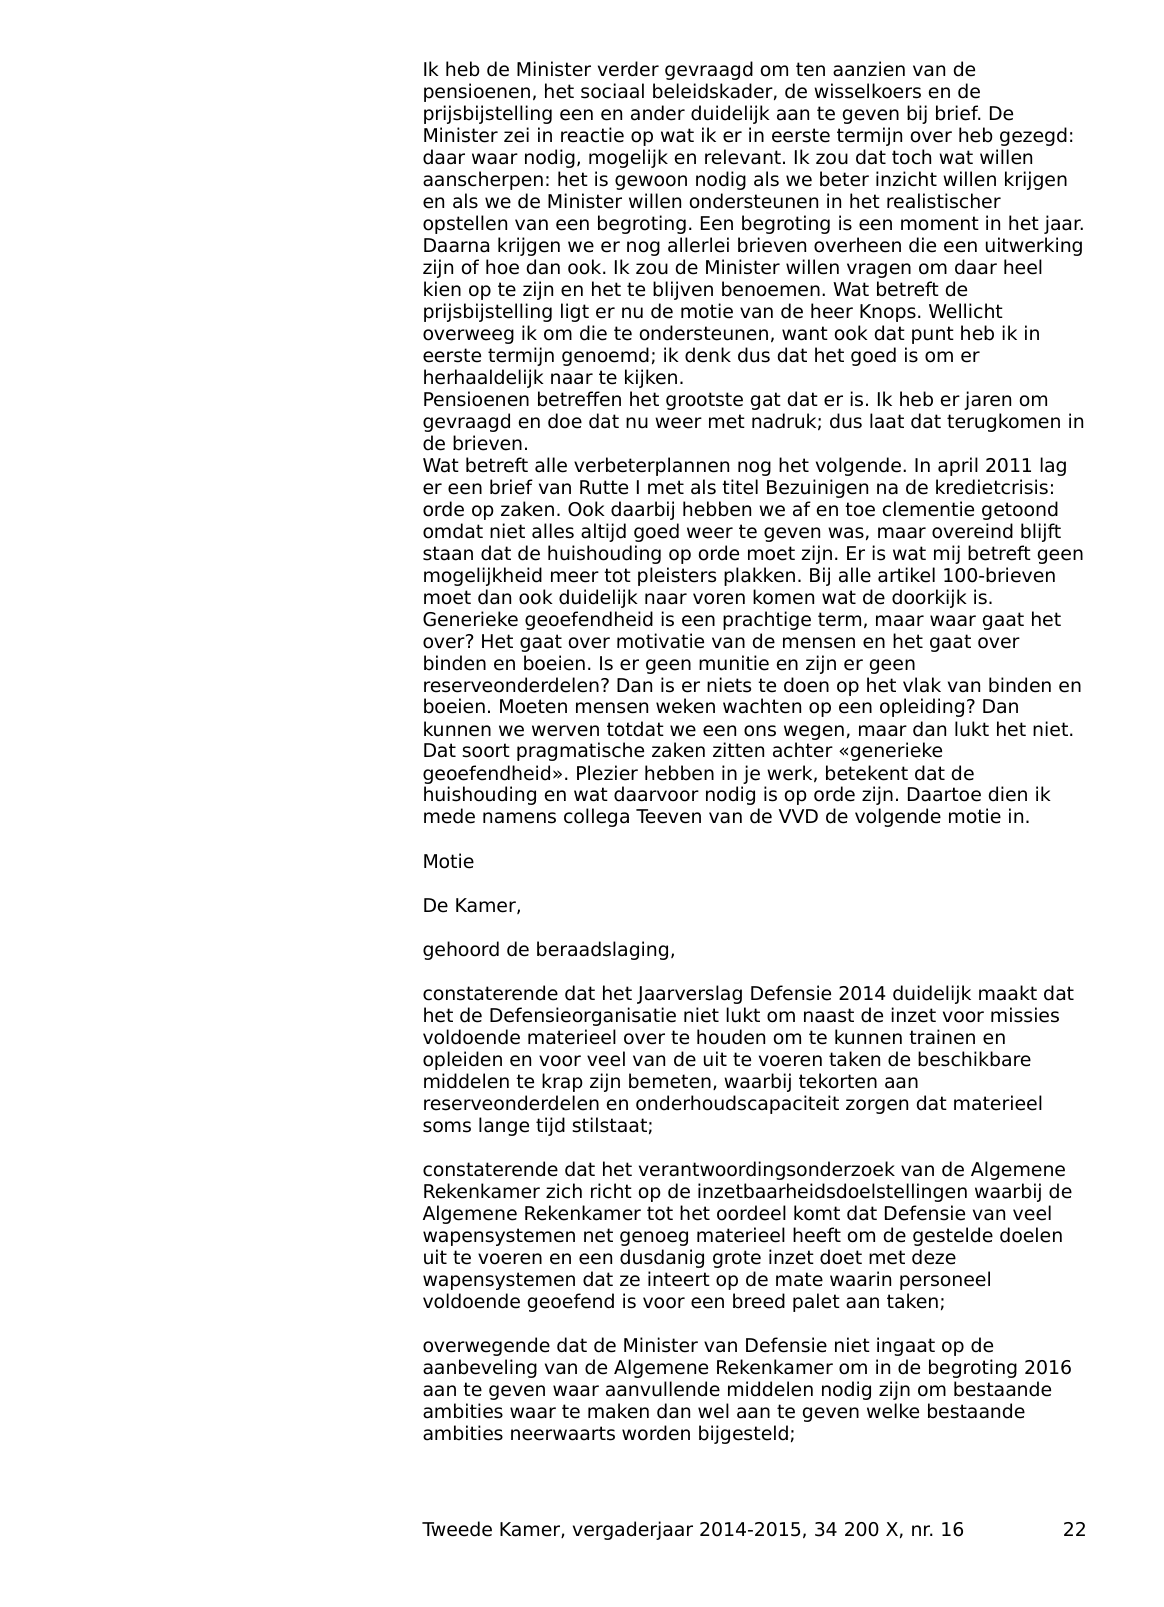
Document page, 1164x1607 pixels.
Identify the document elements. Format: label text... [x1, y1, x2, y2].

text Motie [422, 851, 1087, 872]
text gehoord de beraadslaging, [422, 939, 1087, 961]
text Ik heb de Minister verder gevraagd om ten aanzien van de pensioenen, het sociaal beleidskader, de wisselkoers en de prijsbijstelling een en ander duidelijk aan te geven bij brief. De Minister zei in reactie op wat ik er in eerste termijn over heb gezegd: daar waar nodig, mogelijk en relevant. Ik zou dat toch wat willen aanscherpen: het is gewoon nodig als we beter inzicht willen krijgen en als we de Minister willen ondersteunen in het realistischer opstellen van een begroting. Een begroting is een moment in het jaar. Daarna krijgen we er nog allerlei brieven overheen die een uitwerking zijn of hoe dan ook. Ik zou de Minister willen vragen om daar heel kien op te zijn en het te blijven benoemen. Wat betreft de prijsbijstelling ligt er nu de motie van de heer Knops. Wellicht overweeg ik om die te ondersteunen, want ook dat punt heb ik in eerste termijn genoemd; ik denk dus dat het goed is om er herhaaldelijk naar te kijken. [422, 59, 1087, 389]
text constaterende dat het verantwoordingsonderzoek van de Algemene Rekenkamer zich richt op de inzetbaarheidsdoelstellingen waarbij de Algemene Rekenkamer tot het oordeel komt dat Defensie van veel wapensystemen net genoeg materieel heeft om de gestelde doelen uit te voeren en een dusdanig grote inzet doet met deze wapensystemen dat ze inteert op de mate waarin personeel voldoende geoefend is voor een breed palet aan taken; [422, 1159, 1087, 1313]
text De Kamer, [422, 895, 1087, 917]
text overwegende dat de Minister van Defensie niet ingaat op de aanbeveling van de Algemene Rekenkamer om in de begroting 2016 aan te geven waar aanvullende middelen nodig zijn om bestaande ambities waar te maken dan wel aan te geven welke bestaande ambities neerwaarts worden bijgesteld; [422, 1335, 1087, 1445]
text Pensioenen betreffen het grootste gat dat er is. Ik heb er jaren om gevraagd en doe dat nu weer met nadruk; dus laat dat terugkomen in de brieven. [422, 389, 1087, 455]
text Wat betreft alle verbeterplannen nog het volgende. In april 2011 lag er een brief van Rutte I met als titel Bezuinigen na de kredietcrisis: orde op zaken. Ook daarbij hebben we af en toe clementie getoond omdat niet alles altijd goed weer te geven was, maar overeind blijft staan dat de huishouding op orde moet zijn. Er is wat mij betreft geen mogelijkheid meer tot pleisters plakken. Bij alle artikel 100-brieven moet dan ook duidelijk naar voren komen wat de doorkijk is. Generieke geoefendheid is een prachtige term, maar waar gaat het over? Het gaat over motivatie van de mensen en het gaat over binden en boeien. Is er geen munitie en zijn er geen reserveonderdelen? Dan is er niets te doen op het vlak van binden en boeien. Moeten mensen weken wachten op een opleiding? Dan kunnen we werven totdat we een ons wegen, maar dan lukt het niet. Dat soort pragmatische zaken zitten achter «generieke geoefendheid». Plezier hebben in je werk, betekent dat de huishouding en wat daarvoor nodig is op orde zijn. Daartoe dien ik mede namens collega Teeven van de VVD de volgende motie in. [422, 455, 1087, 828]
text constaterende dat het Jaarverslag Defensie 2014 duidelijk maakt dat het de Defensieorganisatie niet lukt om naast de inzet voor missies voldoende materieel over te houden om te kunnen trainen en opleiden en voor veel van de uit te voeren taken de beschikbare middelen te krap zijn bemeten, waarbij tekorten aan reserveonderdelen en onderhoudscapaciteit zorgen dat materieel soms lange tijd stilstaat; [422, 983, 1087, 1137]
